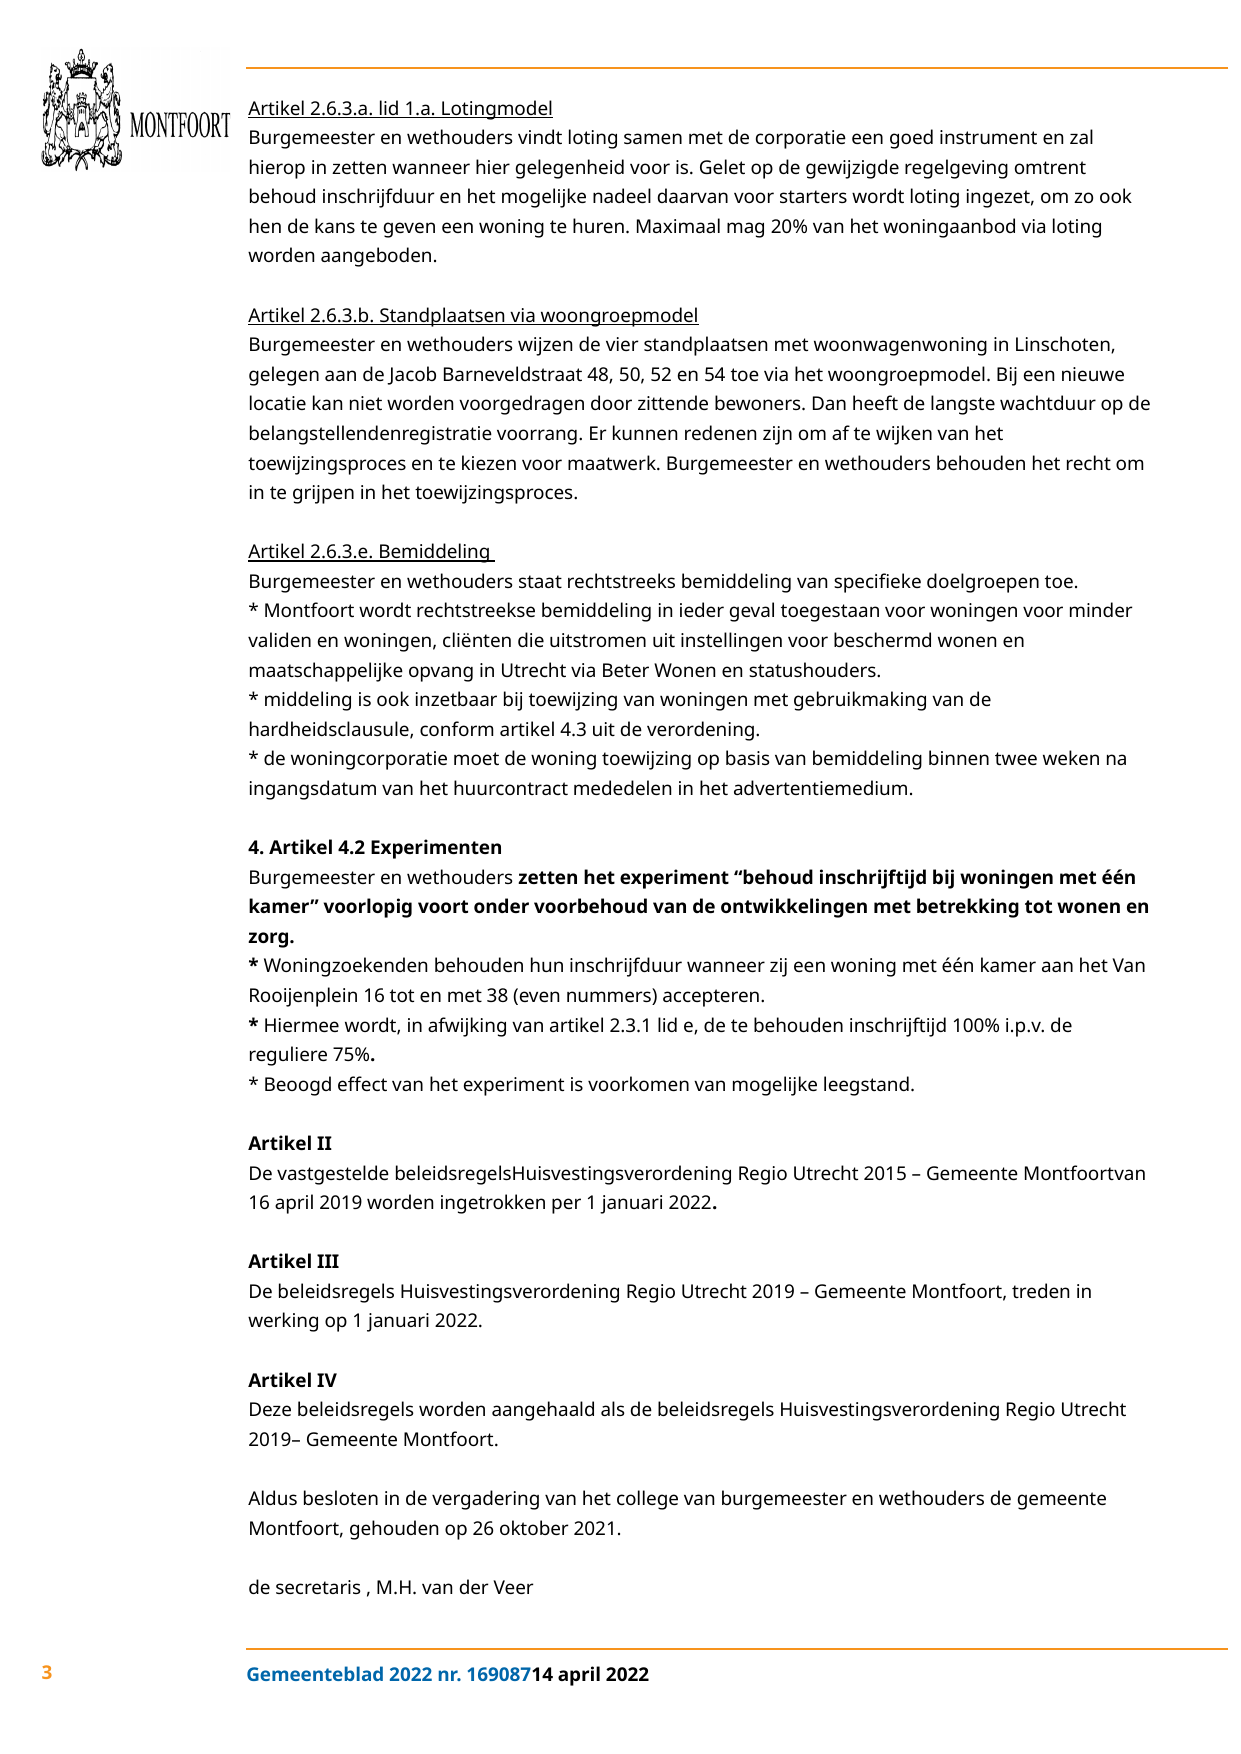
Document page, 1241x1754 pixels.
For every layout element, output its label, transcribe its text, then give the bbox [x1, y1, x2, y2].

picture [41, 47, 231, 172]
text Artikel 2.6.3.e. Bemiddeling [248, 538, 1152, 564]
text * Hiermee wordt, in afwijking van artikel 2.3.1 lid e, de te behouden inschrijftijd 100% i.p.v. de reguliere 75%. [248, 1012, 1152, 1067]
text * Beoogd effect van het experiment is voorkomen van mogelijke leegstand. [248, 1071, 1152, 1097]
text Burgemeester en wethouders wijzen de vier standplaatsen met woonwagenwoning in Linschoten, gelegen aan de Jacob Barneveldstraat 48, 50, 52 en 54 toe via het woongroepmodel. Bij een nieuwe locatie kan niet worden voorgedragen door zittende bewoners. Dan heeft de langste wachtduur op de belangstellendenregistratie voorrang. Er kunnen redenen zijn om af te wijken van het toewijzingsproces en te kiezen voor maatwerk. Burgemeester en wethouders behouden het recht om in te grijpen in het toewijzingsproces. [248, 331, 1152, 505]
text 4. Artikel 4.2 Experimenten [248, 834, 1152, 860]
text Deze beleidsregels worden aangehaald als de beleidsregels Huisvestingsverordening Regio Utrecht 2019– Gemeente Montfoort. [248, 1396, 1152, 1452]
text Artikel 2.6.3.a. lid 1.a. Lotingmodel [248, 95, 1152, 121]
text De beleidsregels Huisvestingsverordening Regio Utrecht 2019 – Gemeente Montfoort, treden in werking op 1 januari 2022. [248, 1278, 1152, 1333]
text Artikel II [248, 1130, 1152, 1156]
text De vastgestelde beleidsregelsHuisvestingsverordening Regio Utrecht 2015 – Gemeente Montfoortvan 16 april 2019 worden ingetrokken per 1 januari 2022. [248, 1160, 1152, 1215]
text de secretaris , M.H. van der Veer [248, 1574, 1152, 1600]
text * de woningcorporatie moet de woning toewijzing op basis van bemiddeling binnen twee weken na ingangsdatum van het huurcontract mededelen in het advertentiemedium. [248, 746, 1152, 801]
text * middeling is ook inzetbaar bij toewijzing van woningen met gebruikmaking van de hardheidsclausule, conform artikel 4.3 uit de verordening. [248, 686, 1152, 742]
text Aldus besloten in de vergadering van het college van burgemeester en wethouders de gemeente Montfoort, gehouden op 26 oktober 2021. [248, 1485, 1152, 1541]
text Artikel IV [248, 1367, 1152, 1393]
text Burgemeester en wethouders zetten het experiment “behoud inschrijftijd bij woningen met één kamer” voorlopig voort onder voorbehoud van de ontwikkelingen met betrekking tot wonen en zorg. [248, 864, 1152, 949]
text * Montfoort wordt rechtstreekse bemiddeling in ieder geval toegestaan voor woningen voor minder validen en woningen, cliënten die uitstromen uit instellingen voor beschermd wonen en maatschappelijke opvang in Utrecht via Beter Wonen en statushouders. [248, 598, 1152, 683]
text Artikel 2.6.3.b. Standplaatsen via woongroepmodel [248, 302, 1152, 328]
text * Woningzoekenden behouden hun inschrijfduur wanneer zij een woning met één kamer aan het Van Rooijenplein 16 tot en met 38 (even nummers) accepteren. [248, 953, 1152, 1008]
text Artikel III [248, 1248, 1152, 1274]
text Burgemeester en wethouders staat rechtstreeks bemiddeling van specifieke doelgroepen toe. [248, 568, 1152, 594]
text Burgemeester en wethouders vindt loting samen met de corporatie een goed instrument en zal hierop in zetten wanneer hier gelegenheid voor is. Gelet op de gewijzigde regelgeving omtrent behoud inschrijfduur en het mogelijke nadeel daarvan voor starters wordt loting ingezet, om zo ook hen de kans te geven een woning te huren. Maximaal mag 20% van het woningaanbod via loting worden aangeboden. [248, 124, 1152, 268]
